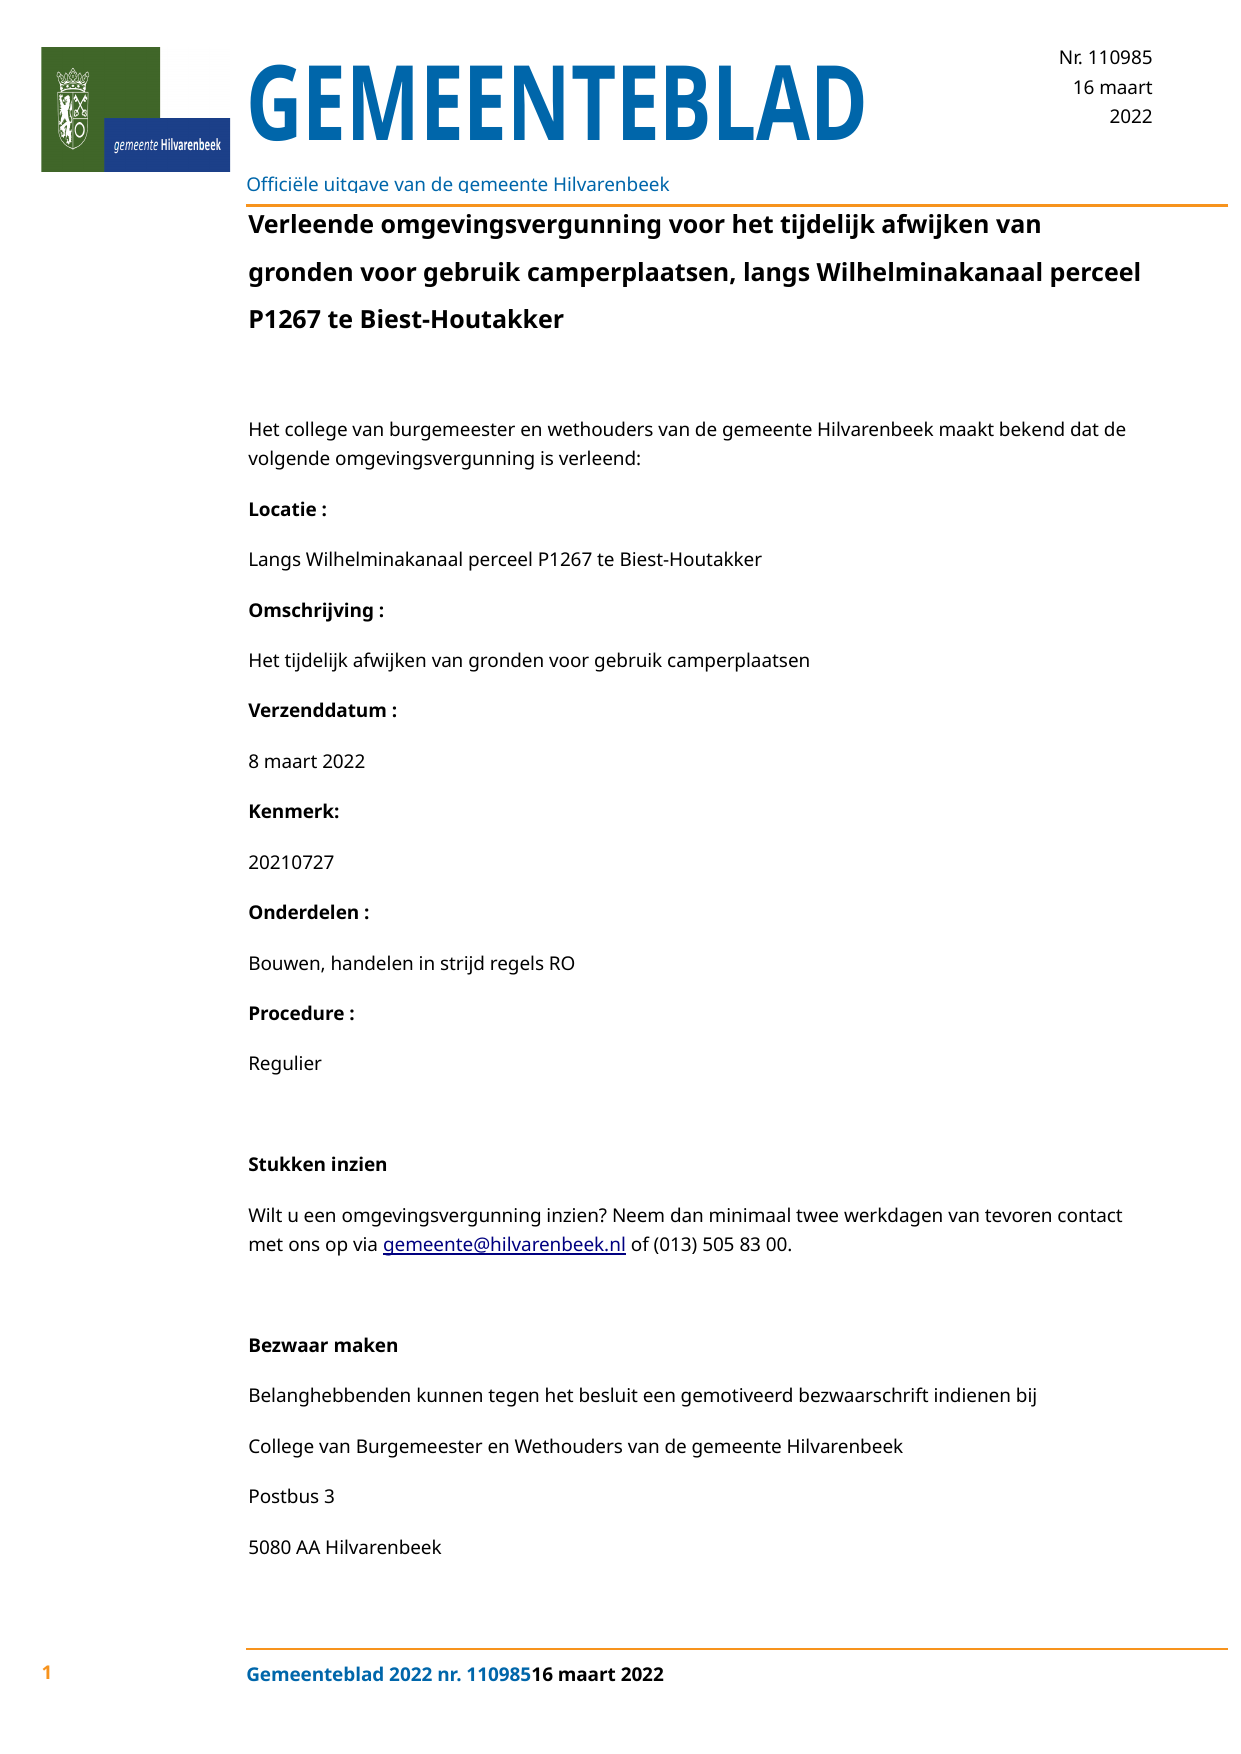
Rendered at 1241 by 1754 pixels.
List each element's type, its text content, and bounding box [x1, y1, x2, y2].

text Verleende omgevingsvergunning voor het tijdelijk afwijken van gronden voor gebruik camperplaatsen, langs Wilhelminakanaal perceel P1267 te Biest-Houtakker [248, 207, 1152, 336]
text Omschrijving : [248, 597, 1152, 622]
text Kenmerk: [248, 798, 1152, 824]
text Belanghebbenden kunnen tegen het besluit een gemotiveerd bezwaarschrift indienen bij [248, 1383, 1152, 1408]
text Locatie : [248, 496, 1152, 522]
text 8 maart 2022 [248, 748, 1152, 774]
text 20210727 [248, 849, 1152, 874]
text Procedure : [248, 1000, 1152, 1026]
text Het tijdelijk afwijken van gronden voor gebruik camperplaatsen [248, 647, 1152, 673]
text Langs Wilhelminakanaal perceel P1267 te Biest-Houtakker [248, 546, 1152, 572]
text Wilt u een omgevingsvergunning inzien? Neem dan minimaal twee werkdagen van tevoren contact met ons op via gemeente@hilvarenbeek.nl of (013) 505 83 00. [248, 1202, 1152, 1257]
text 5080 AA Hilvarenbeek [248, 1534, 1152, 1559]
text Bezwaar maken [248, 1332, 1152, 1358]
text Bouwen, handelen in strijd regels RO [248, 950, 1152, 975]
text Onderdelen : [248, 899, 1152, 925]
text Het college van burgemeester en wethouders van de gemeente Hilvarenbeek maakt bekend dat de volgende omgevingsvergunning is verleend: [248, 416, 1152, 471]
picture [41, 47, 231, 172]
text Regulier [248, 1051, 1152, 1076]
text Verzenddatum : [248, 698, 1152, 723]
text Postbus 3 [248, 1483, 1152, 1509]
text College van Burgemeester en Wethouders van de gemeente Hilvarenbeek [248, 1433, 1152, 1459]
text Stukken inzien [248, 1151, 1152, 1177]
